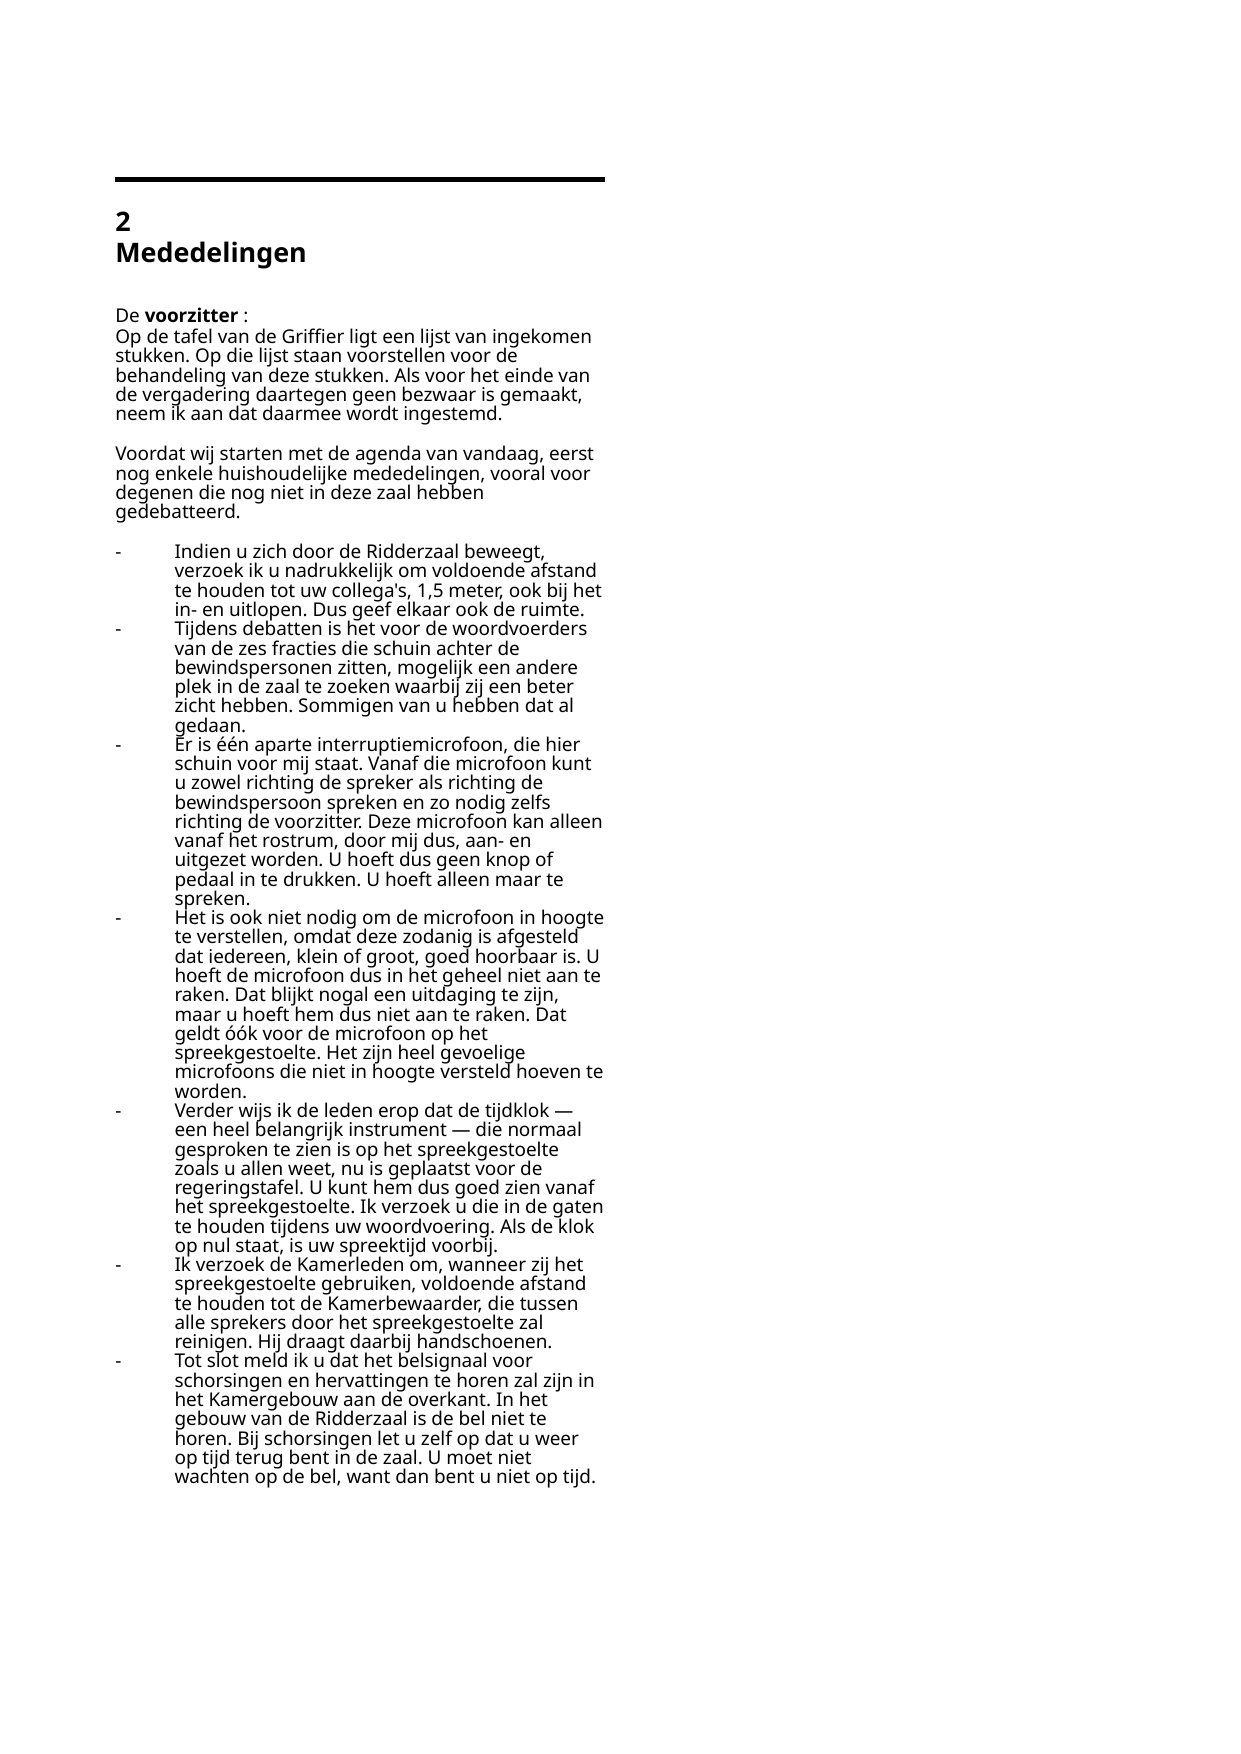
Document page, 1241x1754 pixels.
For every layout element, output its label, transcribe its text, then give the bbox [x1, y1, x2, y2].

text Voordat wij starten met de agenda van vandaag, eerst nog enkele huishoudelijke mededelingen, vooral voor degenen die nog niet in deze zaal hebben gedebatteerd. [115, 445, 605, 522]
list Verder wijs ik de leden erop dat de tijdklok — een heel belangrijk instrument — die normaal gesproken te zien is op het spreekgestoelte zoals u allen weet, nu is geplaatst voor de regeringstafel. U kunt hem dus goed zien vanaf het spreekgestoelte. Ik verzoek u die in de gaten te houden tijdens uw woordvoering. Als de klok op nul staat, is uw spreektijd voorbij. [115, 1102, 605, 1256]
text Op de tafel van de Griffier ligt een lijst van ingekomen stukken. Op die lijst staan voorstellen voor de behandeling van deze stukken. Als voor het einde van de vergadering daartegen geen bezwaar is gemaakt, neem ik aan dat daarmee wordt ingestemd. [115, 328, 605, 424]
list Tijdens debatten is het voor de woordvoerders van de zes fracties die schuin achter de bewindspersonen zitten, mogelijk een andere plek in de zaal te zoeken waarbij zij een beter zicht hebben. Sommigen van u hebben dat al gedaan. [115, 620, 605, 736]
list Het is ook niet nodig om de microfoon in hoogte te verstellen, omdat deze zodanig is afgesteld dat iedereen, klein of groot, goed hoorbaar is. U hoeft de microfoon dus in het geheel niet aan te raken. Dat blijkt nogal een uitdaging te zijn, maar u hoeft hem dus niet aan te raken. Dat geldt óók voor de microfoon op het spreekgestoelte. Het zijn heel gevoelige microfoons die niet in hoogte versteld hoeven te worden. [115, 909, 605, 1102]
text De voorzitter : [115, 302, 605, 328]
list Ik verzoek de Kamerleden om, wanneer zij het spreekgestoelte gebruiken, voldoende afstand te houden tot de Kamerbewaarder, die tussen alle sprekers door het spreekgestoelte zal reinigen. Hij draagt daarbij handschoenen. [115, 1256, 605, 1352]
list Tot slot meld ik u dat het belsignaal voor schorsingen en hervattingen te horen zal zijn in het Kamergebouw aan de overkant. In het gebouw van de Ridderzaal is de bel niet te horen. Bij schorsingen let u zelf op dat u weer op tijd terug bent in de zaal. U moet niet wachten op de bel, want dan bent u niet op tijd. [115, 1352, 605, 1487]
list Indien u zich door de Ridderzaal beweegt, verzoek ik u nadrukkelijk om voldoende afstand te houden tot uw collega's, 1,5 meter, ook bij het in- en uitlopen. Dus geef elkaar ook de ruimte. [115, 543, 605, 620]
text Mededelingen [115, 239, 605, 283]
text 2 [115, 203, 605, 239]
list Er is één aparte interruptiemicrofoon, die hier schuin voor mij staat. Vanaf die microfoon kunt u zowel richting de spreker als richting de bewindspersoon spreken en zo nodig zelfs richting de voorzitter. Deze microfoon kan alleen vanaf het rostrum, door mij dus, aan- en uitgezet worden. U hoeft dus geen knop of pedaal in te drukken. U hoeft alleen maar te spreken. [115, 736, 605, 909]
